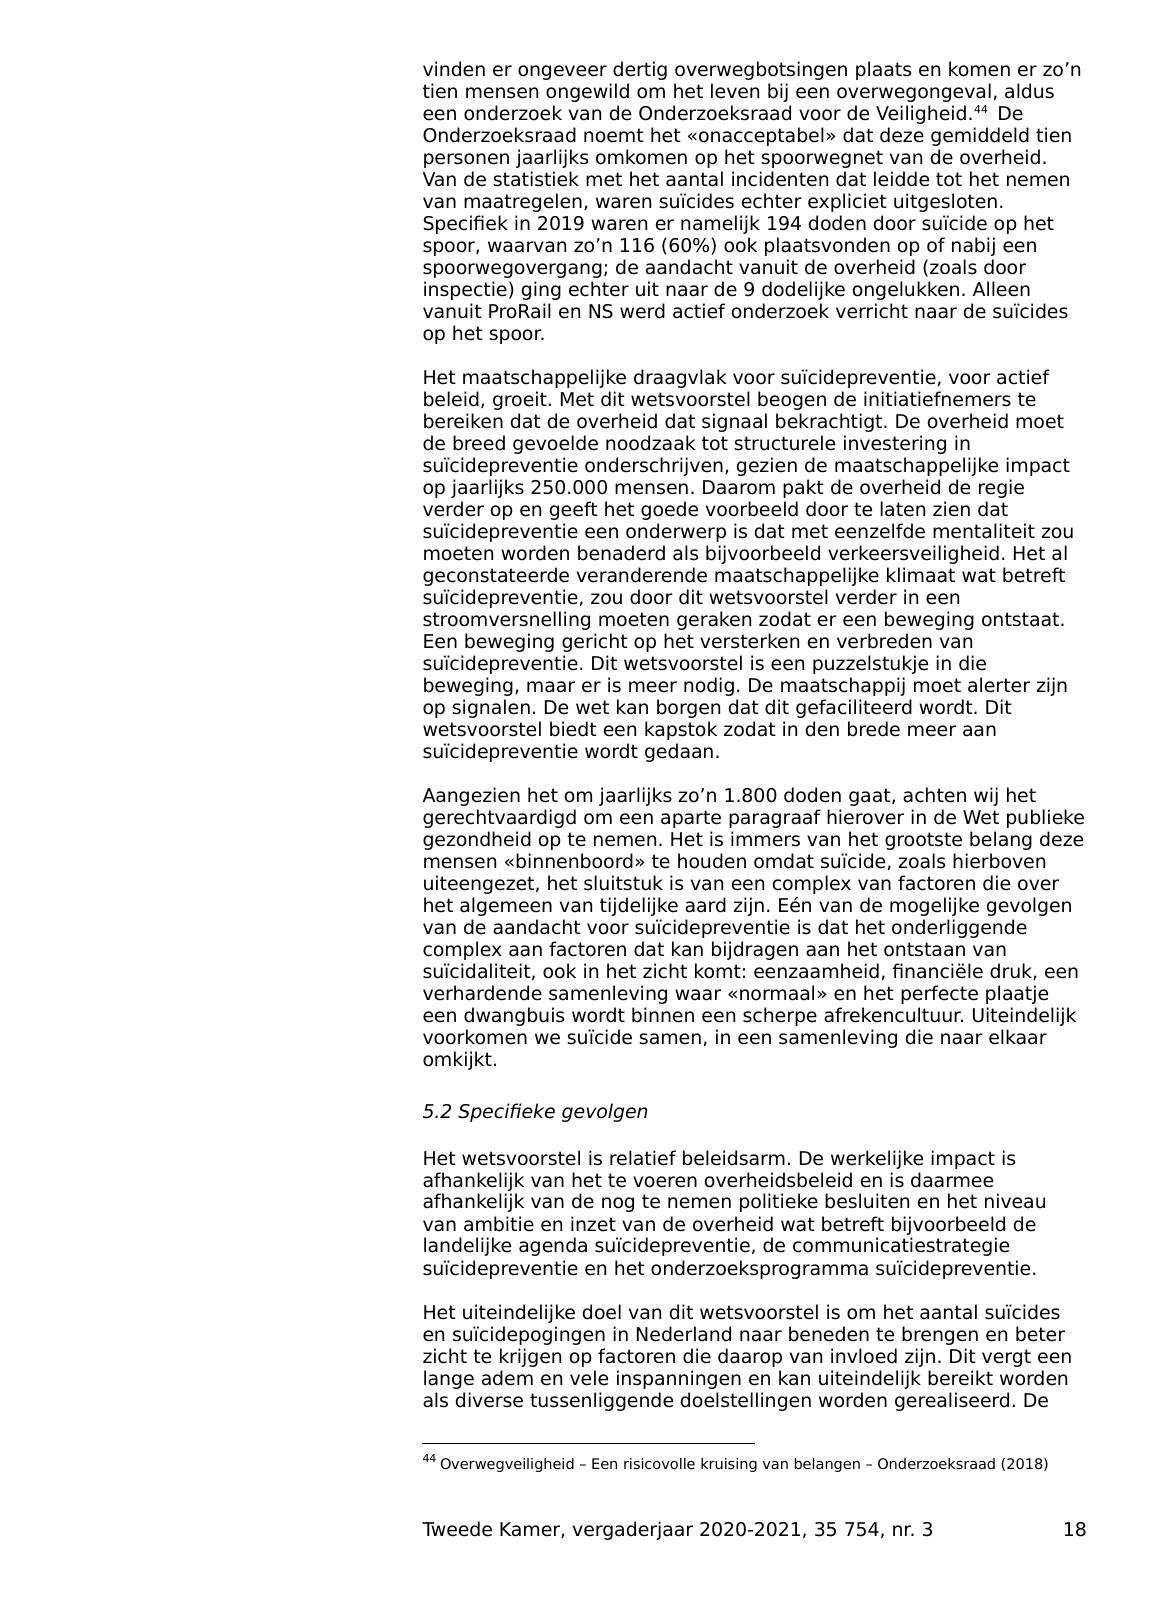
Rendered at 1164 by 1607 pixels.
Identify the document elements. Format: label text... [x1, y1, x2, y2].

text Het wetsvoorstel is relatief beleidsarm. De werkelijke impact is afhankelijk van het te voeren overheidsbeleid en is daarmee afhankelijk van de nog te nemen politieke besluiten en het niveau van ambitie en inzet van de overheid wat betreft bijvoorbeeld de landelijke agenda suïcidepreventie, de communicatiestrategie suïcidepreventie en het onderzoeksprogramma suïcidepreventie. [422, 1147, 1087, 1279]
text Het uiteindelijke doel van dit wetsvoorstel is om het aantal suïcides en suïcidepogingen in Nederland naar beneden te brengen en beter zicht te krijgen op factoren die daarop van invloed zijn. Dit vergt een lange adem en vele inspanningen en kan uiteindelijk bereikt worden als diverse tussenliggende doelstellingen worden gerealiseerd. De [422, 1302, 1087, 1411]
text Aangezien het om jaarlijks zo’n 1.800 doden gaat, achten wij het gerechtvaardigd om een aparte paragraaf hierover in de Wet publieke gezondheid op te nemen. Het is immers van het grootste belang deze mensen «binnenboord» te houden omdat suïcide, zoals hierboven uiteengezet, het sluitstuk is van een complex van factoren die over het algemeen van tijdelijke aard zijn. Eén van de mogelijke gevolgen van de aandacht voor suïcidepreventie is dat het onderliggende complex aan factoren dat kan bijdragen aan het ontstaan van suïcidaliteit, ook in het zicht komt: eenzaamheid, financiële druk, een verhardende samenleving waar «normaal» en het perfecte plaatje een dwangbuis wordt binnen een scherpe afrekencultuur. Uiteindelijk voorkomen we suïcide samen, in een samenleving die naar elkaar omkijkt. [422, 785, 1087, 1071]
text vinden er ongeveer dertig overwegbotsingen plaats en komen er zo’n tien mensen ongewild om het leven bij een overwegongeval, aldus een onderzoek van de Onderzoeksraad voor de Veiligheid. De Onderzoeksraad noemt het «onacceptabel» dat deze gemiddeld tien personen jaarlijks omkomen op het spoorwegnet van de overheid. Van de statistiek met het aantal incidenten dat leidde tot het nemen van maatregelen, waren suïcides echter expliciet uitgesloten. Specifiek in 2019 waren er namelijk 194 doden door suïcide op het spoor, waarvan zo’n 116 (60%) ook plaatsvonden op of nabij een spoorwegovergang; de aandacht vanuit de overheid (zoals door inspectie) ging echter uit naar de 9 dodelijke ongelukken. Alleen vanuit ProRail en NS werd actief onderzoek verricht naar de suïcides op het spoor. [422, 59, 1087, 345]
subtitle 5.2 Specifieke gevolgen [422, 1101, 1087, 1122]
text Overwegveiligheid – Een risicovolle kruising van belangen – Onderzoeksraad (2018) [422, 1452, 1087, 1474]
text Het maatschappelijke draagvlak voor suïcidepreventie, voor actief beleid, groeit. Met dit wetsvoorstel beogen de initiatiefnemers te bereiken dat de overheid dat signaal bekrachtigt. De overheid moet de breed gevoelde noodzaak tot structurele investering in suïcidepreventie onderschrijven, gezien de maatschappelijke impact op jaarlijks 250.000 mensen. Daarom pakt de overheid de regie verder op en geeft het goede voorbeeld door te laten zien dat suïcidepreventie een onderwerp is dat met eenzelfde mentaliteit zou moeten worden benaderd als bijvoorbeeld verkeersveiligheid. Het al geconstateerde veranderende maatschappelijke klimaat wat betreft suïcidepreventie, zou door dit wetsvoorstel verder in een stroomversnelling moeten geraken zodat er een beweging ontstaat. Een beweging gericht op het versterken en verbreden van suïcidepreventie. Dit wetsvoorstel is een puzzelstukje in die beweging, maar er is meer nodig. De maatschappij moet alerter zijn op signalen. De wet kan borgen dat dit gefaciliteerd wordt. Dit wetsvoorstel biedt een kapstok zodat in den brede meer aan suïcidepreventie wordt gedaan. [422, 367, 1087, 763]
